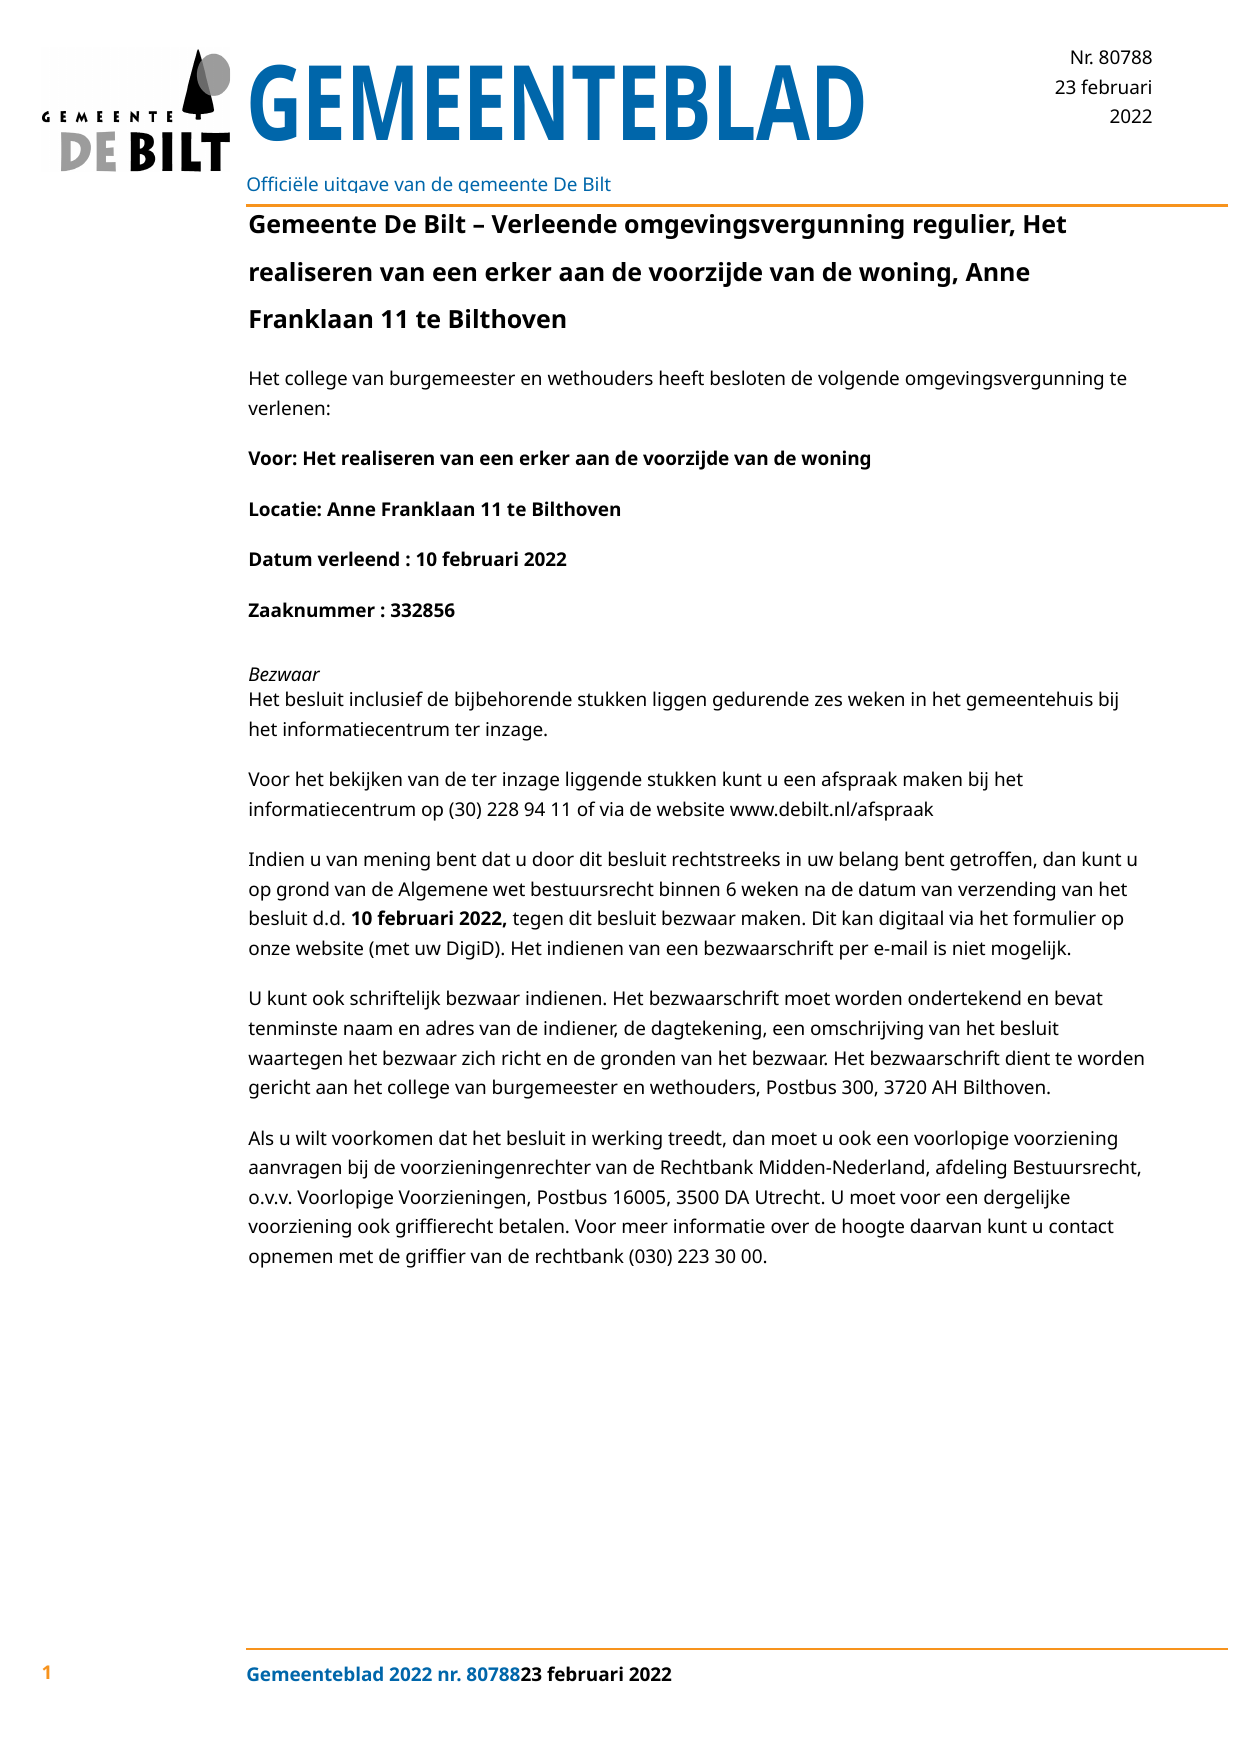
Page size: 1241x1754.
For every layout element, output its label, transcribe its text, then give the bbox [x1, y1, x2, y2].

text U kunt ook schriftelijk bezwaar indienen. Het bezwaarschrift moet worden ondertekend en bevat tenminste naam en adres van de indiener, de dagtekening, een omschrijving van het besluit waartegen het bezwaar zich richt en de gronden van het bezwaar. Het bezwaarschrift dient te worden gericht aan het college van burgemeester en wethouders, Postbus 300, 3720 AH Bilthoven. [248, 986, 1152, 1100]
text Bezwaar [248, 661, 1152, 686]
text Het besluit inclusief de bijbehorende stukken liggen gedurende zes weken in het gemeentehuis bij het informatiecentrum ter inzage. [248, 686, 1152, 742]
text Voor: Het realiseren van een erker aan de voorzijde van de woning [248, 446, 1152, 471]
text Voor het bekijken van de ter inzage liggende stukken kunt u een afspraak maken bij het informatiecentrum op (30) 228 94 11 of via de website www.debilt.nl/afspraak [248, 766, 1152, 822]
text Het college van burgemeester en wethouders heeft besloten de volgende omgevingsvergunning te verlenen: [248, 366, 1152, 421]
picture [41, 47, 231, 172]
text Locatie: Anne Franklaan 11 te Bilthoven [248, 496, 1152, 522]
text Indien u van mening bent dat u door dit besluit rechtstreeks in uw belang bent getroffen, dan kunt u op grond van de Algemene wet bestuursrecht binnen 6 weken na de datum van verzending van het besluit d.d. 10 februari 2022, tegen dit besluit bezwaar maken. Dit kan digitaal via het formulier op onze website (met uw DigiD). Het indienen van een bezwaarschrift per e-mail is niet mogelijk. [248, 846, 1152, 961]
text Datum verleend : 10 februari 2022 [248, 546, 1152, 572]
text Zaaknummer : 332856 [248, 597, 1152, 622]
text Als u wilt voorkomen dat het besluit in werking treedt, dan moet u ook een voorlopige voorziening aanvragen bij de voorzieningenrechter van de Rechtbank Midden-Nederland, afdeling Bestuursrecht, o.v.v. Voorlopige Voorzieningen, Postbus 16005, 3500 DA Utrecht. U moet voor een dergelijke voorziening ook griffierecht betalen. Voor meer informatie over de hoogte daarvan kunt u contact opnemen met de griffier van de rechtbank (030) 223 30 00. [248, 1125, 1152, 1269]
text Gemeente De Bilt – Verleende omgevingsvergunning regulier, Het realiseren van een erker aan de voorzijde van de woning, Anne Franklaan 11 te Bilthoven [248, 207, 1152, 336]
